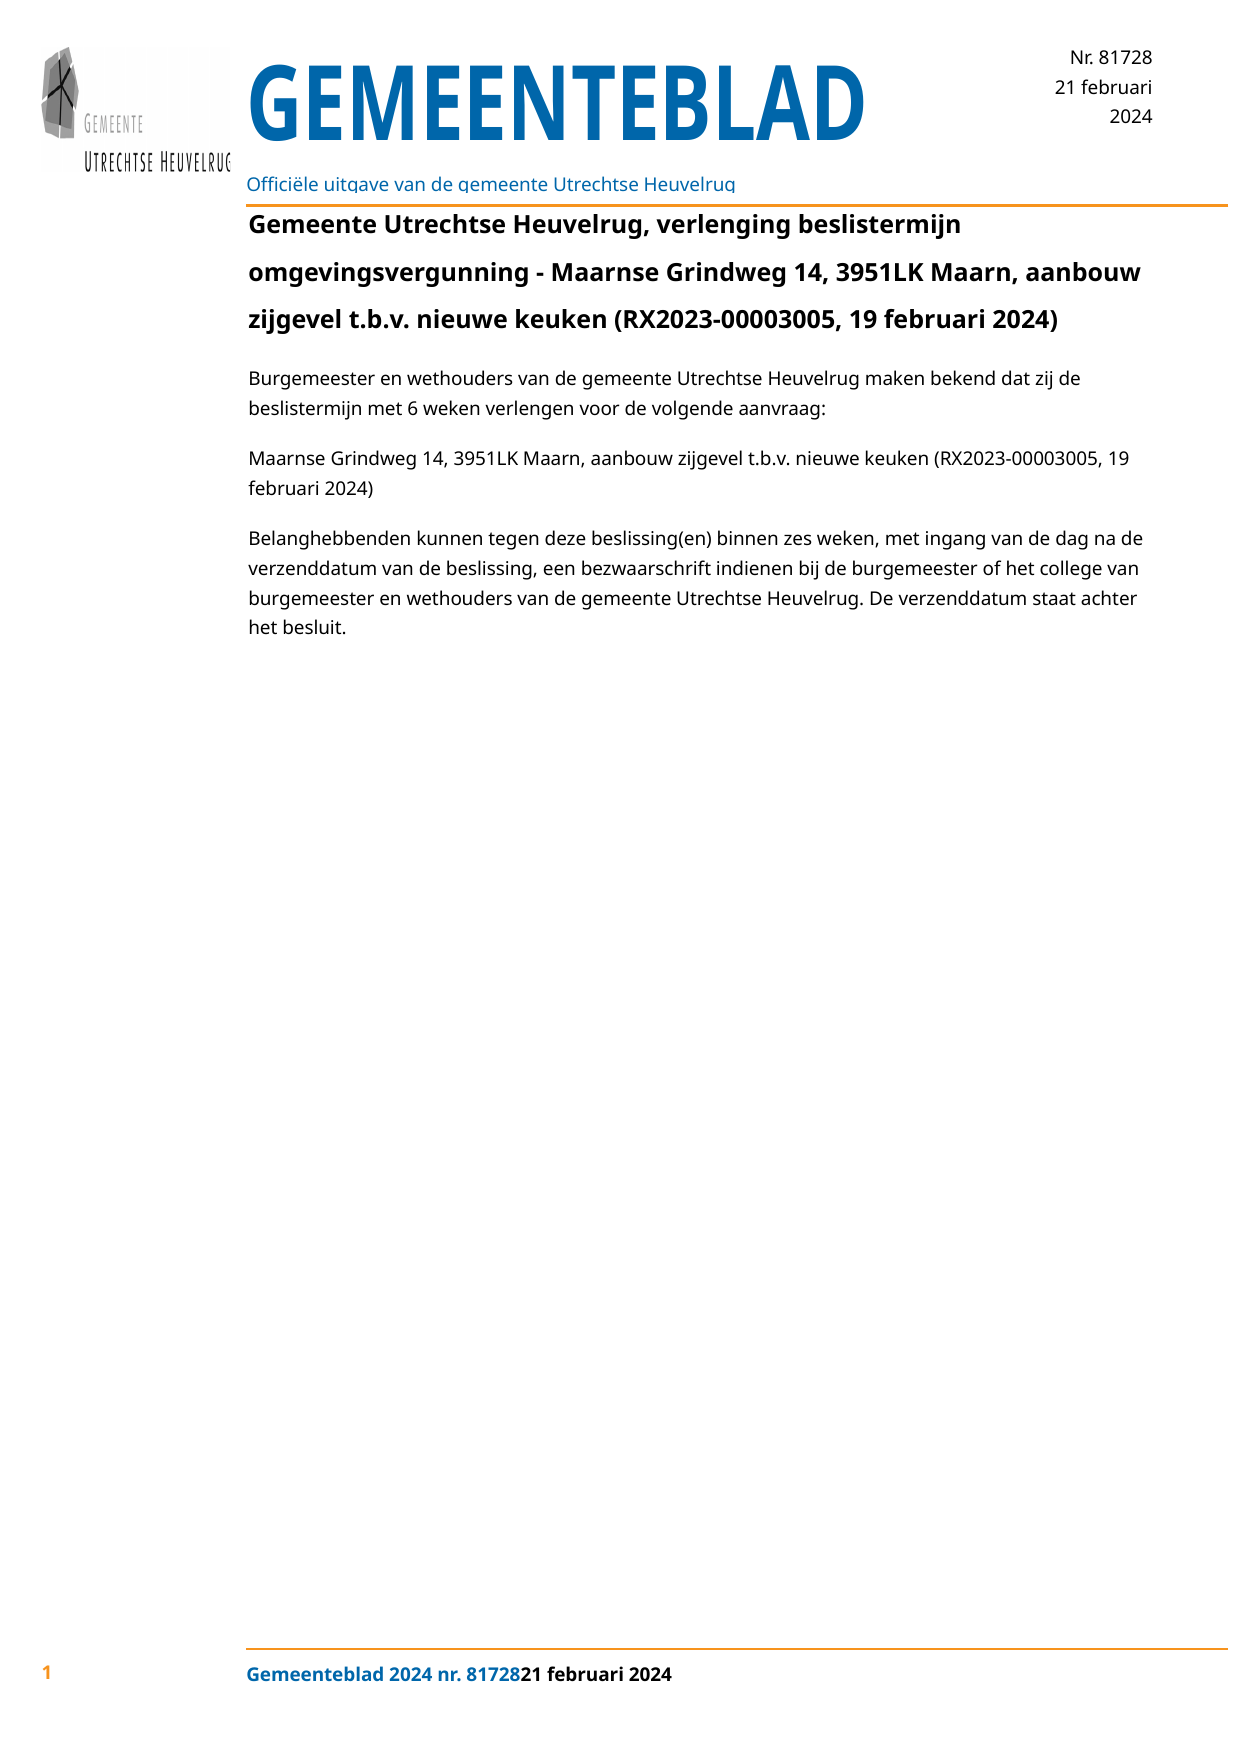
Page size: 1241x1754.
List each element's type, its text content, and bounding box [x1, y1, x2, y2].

text Burgemeester en wethouders van de gemeente Utrechtse Heuvelrug maken bekend dat zij de beslistermijn met 6 weken verlengen voor de volgende aanvraag: [248, 366, 1152, 421]
picture [41, 47, 231, 172]
text Belanghebbenden kunnen tegen deze beslissing(en) binnen zes weken, met ingang van de dag na de verzenddatum van de beslissing, een bezwaarschrift indienen bij de burgemeester of het college van burgemeester en wethouders van de gemeente Utrechtse Heuvelrug. De verzenddatum staat achter het besluit. [248, 526, 1152, 640]
text Gemeente Utrechtse Heuvelrug, verlenging beslistermijn omgevingsvergunning - Maarnse Grindweg 14, 3951LK Maarn, aanbouw zijgevel t.b.v. nieuwe keuken (RX2023-00003005, 19 februari 2024) [248, 207, 1152, 336]
text Maarnse Grindweg 14, 3951LK Maarn, aanbouw zijgevel t.b.v. nieuwe keuken (RX2023-00003005, 19 februari 2024) [248, 446, 1152, 501]
